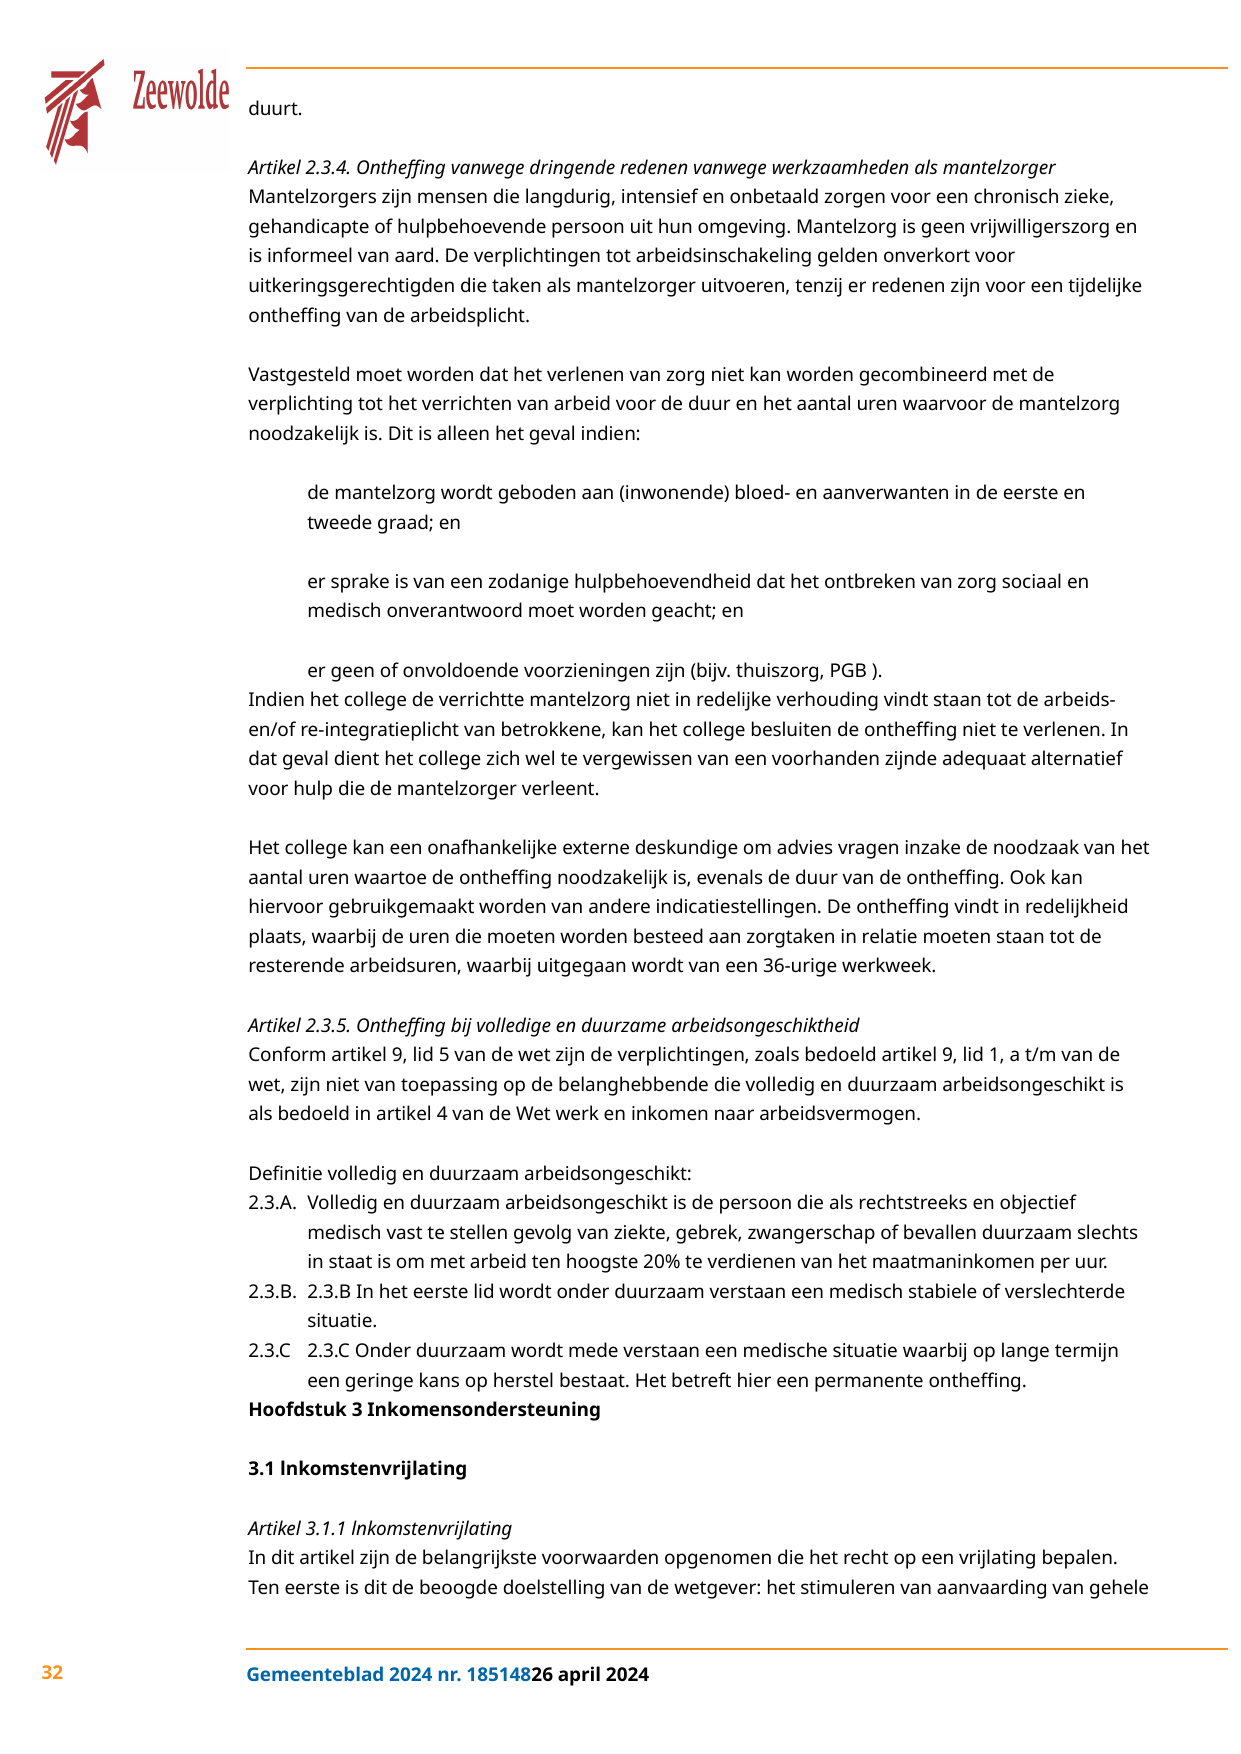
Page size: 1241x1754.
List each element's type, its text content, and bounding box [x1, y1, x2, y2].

text duurt. [248, 95, 1152, 121]
text Conform artikel 9, lid 5 van de wet zijn de verplichtingen, zoals bedoeld artikel 9, lid 1, a t/m van de wet, zijn niet van toepassing op de belanghebbende die volledig en duurzaam arbeidsongeschikt is als bedoeld in artikel 4 van de Wet werk en inkomen naar arbeidsvermogen. [248, 1041, 1152, 1126]
text Vastgesteld moet worden dat het verlenen van zorg niet kan worden gecombineerd met de verplichting tot het verrichten van arbeid voor de duur en het aantal uren waarvoor de mantelzorg noodzakelijk is. Dit is alleen het geval indien: [248, 361, 1152, 446]
list 2.3.B In het eerste lid wordt onder duurzaam verstaan een medisch stabiele of verslechterde situatie. [248, 1278, 1152, 1333]
list Volledig en duurzaam arbeidsongeschikt is de persoon die als rechtstreeks en objectief medisch vast te stellen gevolg van ziekte, gebrek, zwangerschap of bevallen duurzaam slechts in staat is om met arbeid ten hoogste 20% te verdienen van het maatmaninkomen per uur. [248, 1189, 1152, 1274]
text Artikel 3.1.1 lnkomstenvrijlating [248, 1515, 1152, 1541]
text 3.1 lnkomstenvrijlating [248, 1456, 1152, 1481]
text In dit artikel zijn de belangrijkste voorwaarden opgenomen die het recht op een vrijlating bepalen. Ten eerste is dit de beoogde doelstelling van de wetgever: het stimuleren van aanvaarding van gehele [248, 1544, 1152, 1600]
text Artikel 2.3.5. Ontheffing bij volledige en duurzame arbeidsongeschiktheid [248, 1012, 1152, 1038]
list er geen of onvoldoende voorzieningen zijn (bijv. thuiszorg, PGB ). [248, 657, 1152, 683]
text Artikel 2.3.4. Ontheffing vanwege dringende redenen vanwege werkzaamheden als mantelzorger [248, 154, 1152, 180]
text Mantelzorgers zijn mensen die langdurig, intensief en onbetaald zorgen voor een chronisch zieke, gehandicapte of hulpbehoevende persoon uit hun omgeving. Mantelzorg is geen vrijwilligerszorg en is informeel van aard. De verplichtingen tot arbeidsinschakeling gelden onverkort voor uitkeringsgerechtigden die taken als mantelzorger uitvoeren, tenzij er redenen zijn voor een tijdelijke ontheffing van de arbeidsplicht. [248, 183, 1152, 328]
text Definitie volledig en duurzaam arbeidsongeschikt: [248, 1160, 1152, 1186]
list er sprake is van een zodanige hulpbehoevendheid dat het ontbreken van zorg sociaal en medisch onverantwoord moet worden geacht; en [248, 568, 1152, 623]
text Het college kan een onafhankelijke externe deskundige om advies vragen inzake de noodzaak van het aantal uren waartoe de ontheffing noodzakelijk is, evenals de duur van de ontheffing. Ook kan hiervoor gebruikgemaakt worden van andere indicatiestellingen. De ontheffing vindt in redelijkheid plaats, waarbij de uren die moeten worden besteed aan zorgtaken in relatie moeten staan tot de resterende arbeidsuren, waarbij uitgegaan wordt van een 36-urige werkweek. [248, 834, 1152, 978]
list de mantelzorg wordt geboden aan (inwonende) bloed- en aanverwanten in de eerste en tweede graad; en [248, 479, 1152, 535]
text Indien het college de verrichtte mantelzorg niet in redelijke verhouding vindt staan tot de arbeids- en/of re-integratieplicht van betrokkene, kan het college besluiten de ontheffing niet te verlenen. In dat geval dient het college zich wel te vergewissen van een voorhanden zijnde adequaat alternatief voor hulp die de mantelzorger verleent. [248, 686, 1152, 801]
text Hoofdstuk 3 Inkomensondersteuning [248, 1396, 1152, 1422]
list 2.3.C Onder duurzaam wordt mede verstaan een medische situatie waarbij op lange termijn een geringe kans op herstel bestaat. Het betreft hier een permanente ontheffing. [248, 1337, 1152, 1393]
picture [41, 47, 231, 172]
